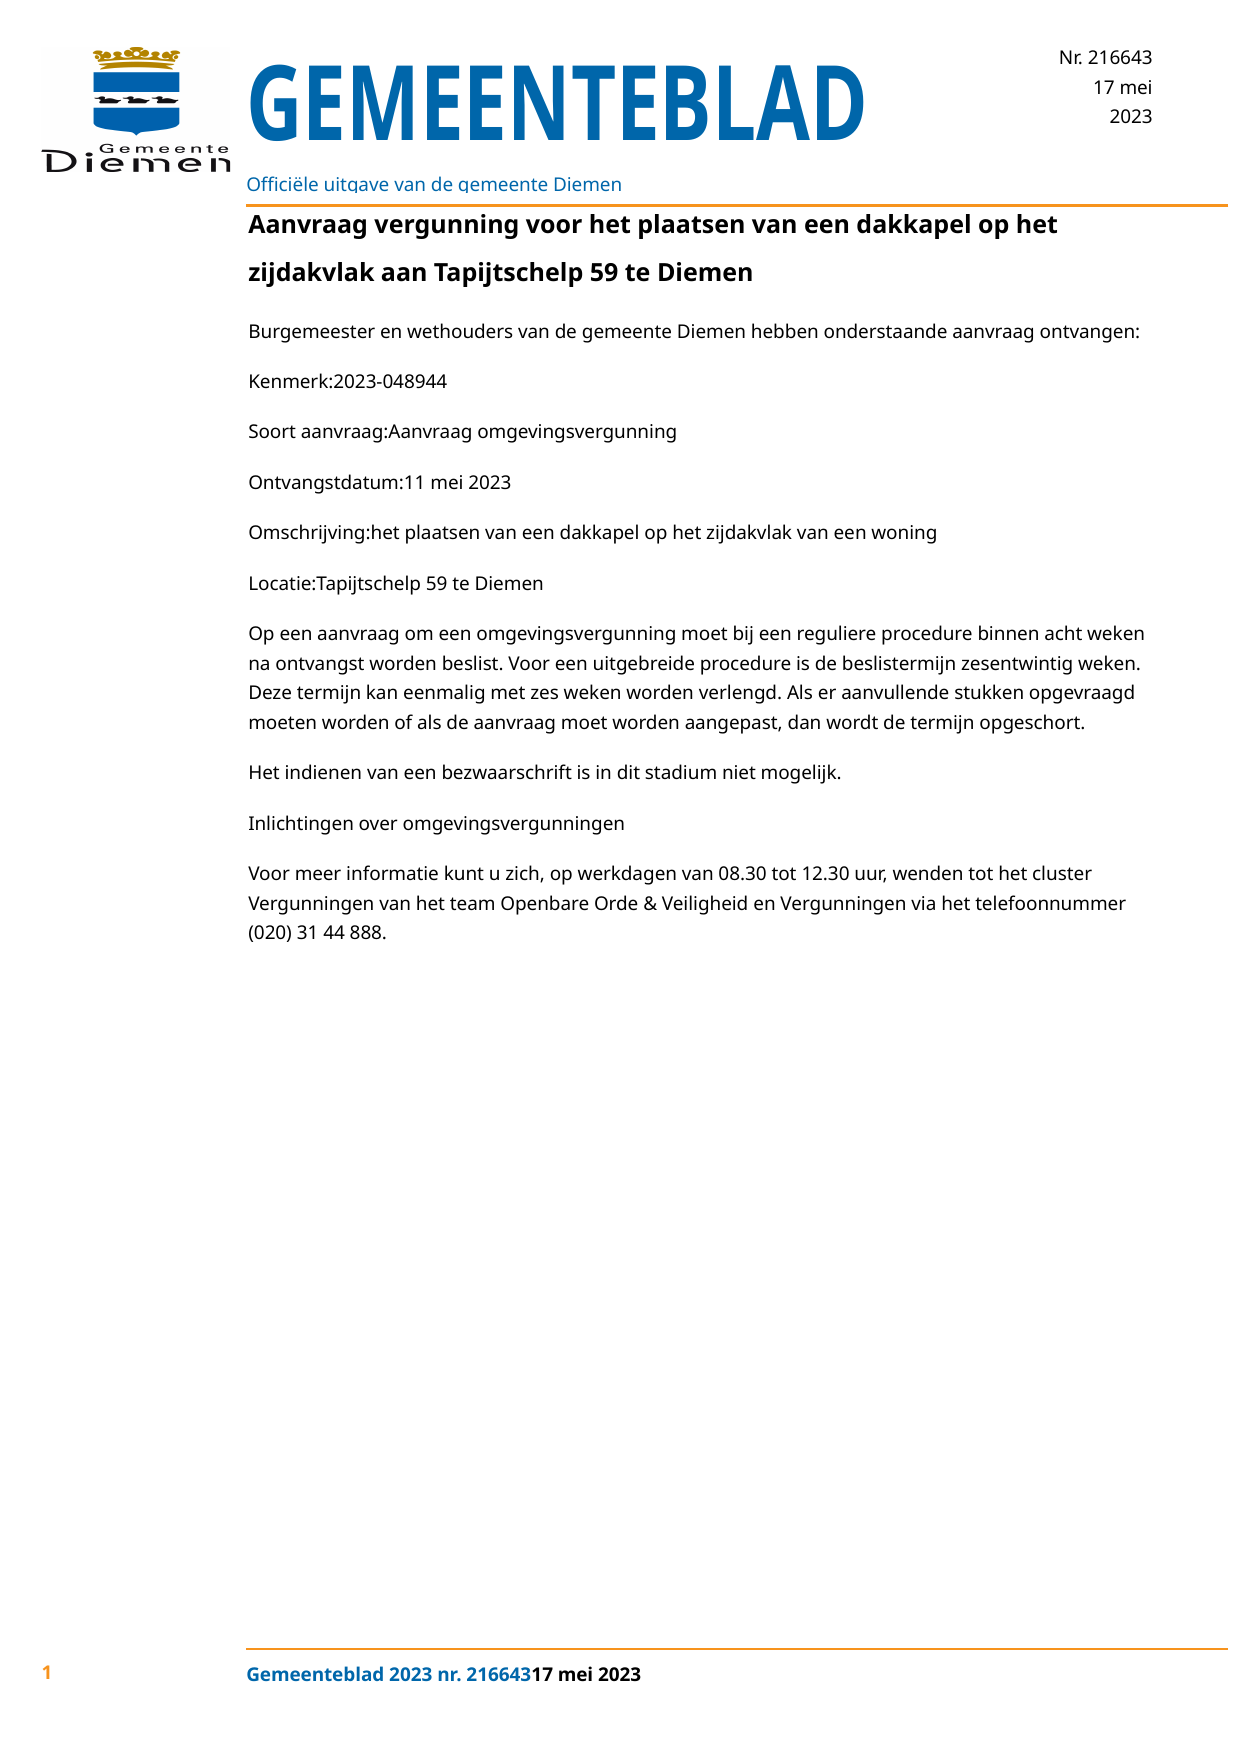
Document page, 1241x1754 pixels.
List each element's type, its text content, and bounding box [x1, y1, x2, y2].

text Inlichtingen over omgevingsvergunningen [248, 810, 1152, 836]
text Op een aanvraag om een omgevingsvergunning moet bij een reguliere procedure binnen acht weken na ontvangst worden beslist. Voor een uitgebreide procedure is de beslistermijn zesentwintig weken. Deze termijn kan eenmalig met zes weken worden verlengd. Als er aanvullende stukken opgevraagd moeten worden of als de aanvraag moet worden aangepast, dan wordt de termijn opgeschort. [248, 620, 1152, 735]
text Het indienen van een bezwaarschrift is in dit stadium niet mogelijk. [248, 759, 1152, 785]
text Aanvraag vergunning voor het plaatsen van een dakkapel op het zijdakvlak aan Tapijtschelp 59 te Diemen [248, 207, 1152, 288]
picture [41, 47, 231, 172]
text Omschrijving:het plaatsen van een dakkapel op het zijdakvlak van een woning [248, 519, 1152, 545]
text Ontvangstdatum:11 mei 2023 [248, 469, 1152, 495]
text Kenmerk:2023-048944 [248, 368, 1152, 394]
text Voor meer informatie kunt u zich, op werkdagen van 08.30 tot 12.30 uur, wenden tot het cluster Vergunningen van het team Openbare Orde & Veiligheid en Vergunningen via het telefoonnummer (020) 31 44 888. [248, 860, 1152, 945]
text Burgemeester en wethouders van de gemeente Diemen hebben onderstaande aanvraag ontvangen: [248, 318, 1152, 344]
text Locatie:Tapijtschelp 59 te Diemen [248, 570, 1152, 596]
text Soort aanvraag:Aanvraag omgevingsvergunning [248, 419, 1152, 444]
